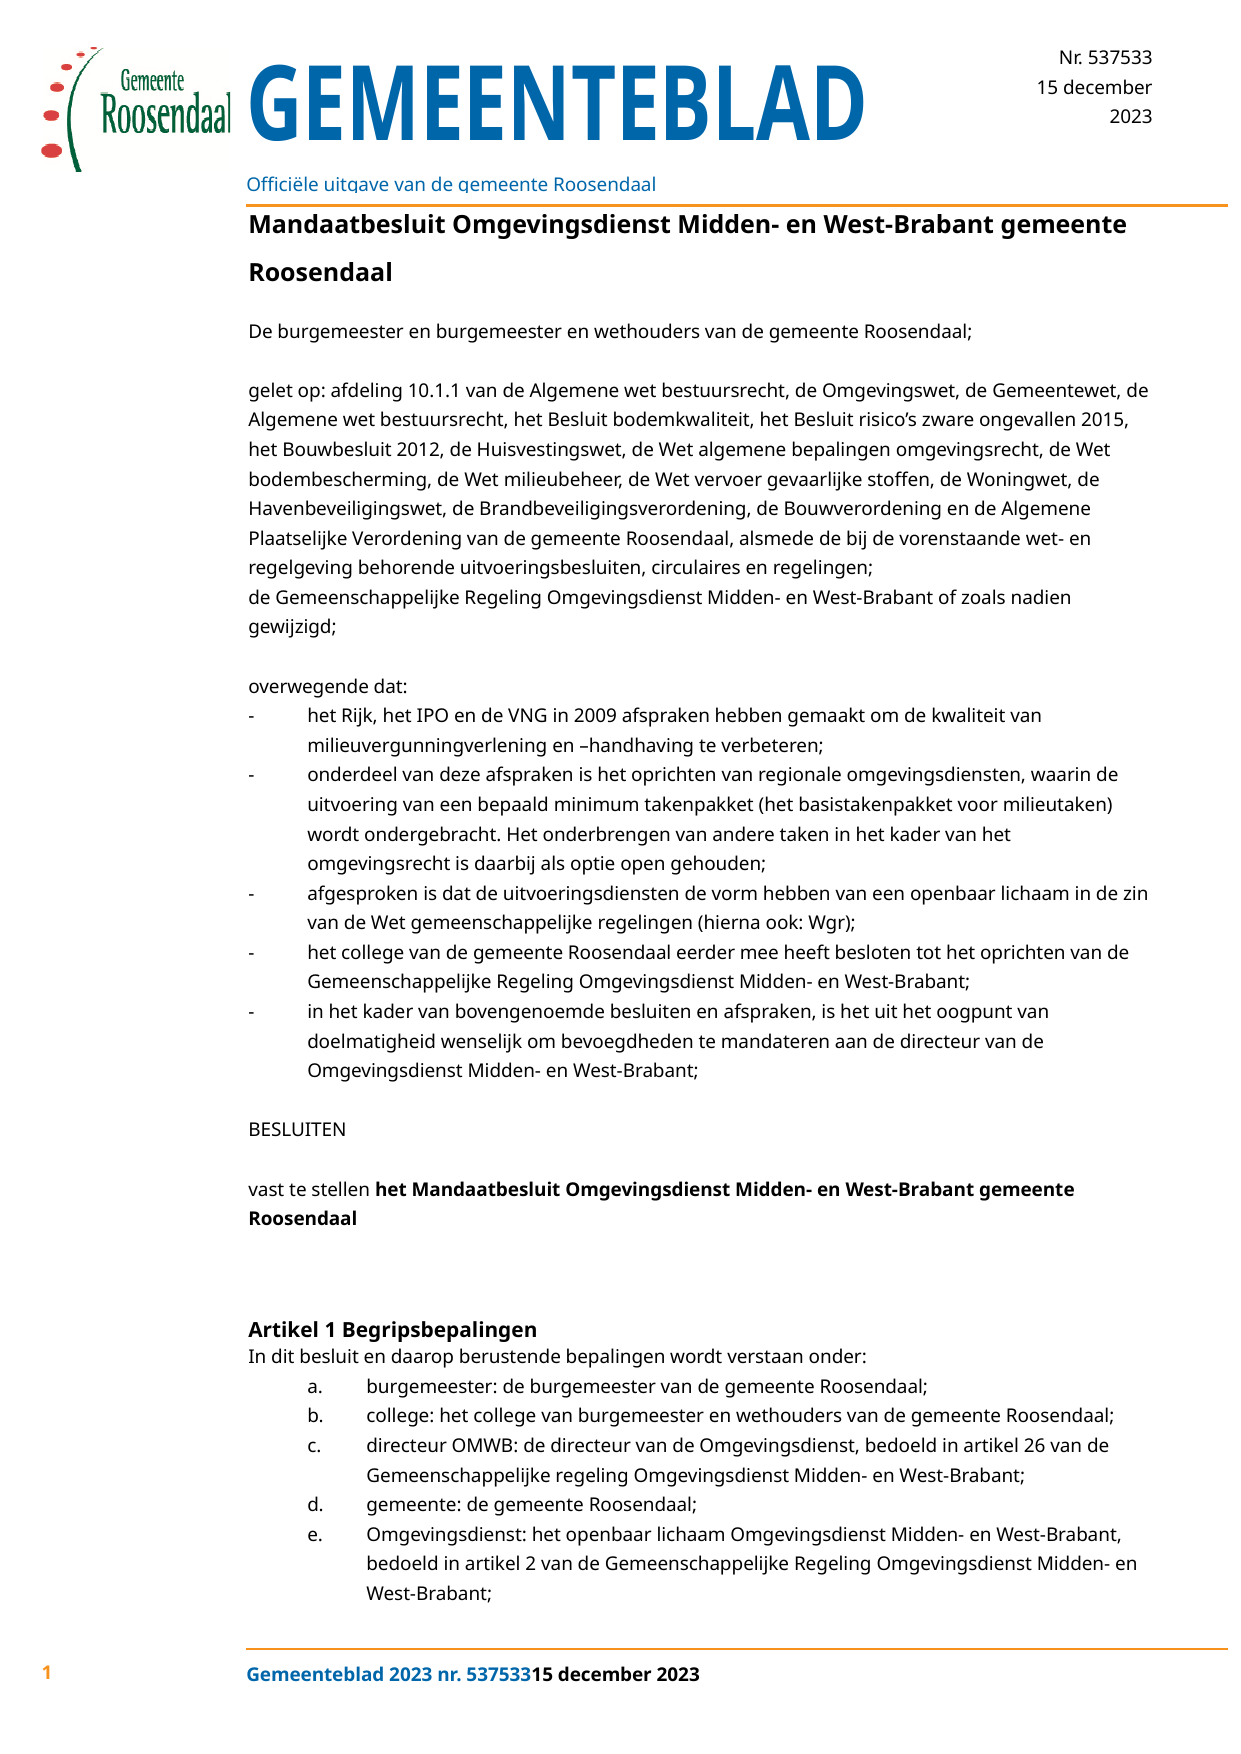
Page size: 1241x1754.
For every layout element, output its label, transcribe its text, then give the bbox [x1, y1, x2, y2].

list het Rijk, het IPO en de VNG in 2009 afspraken hebben gemaakt om de kwaliteit van milieuvergunningverlening en –handhaving te verbeteren; [248, 702, 1152, 758]
picture [41, 47, 231, 172]
list Omgevingsdienst: het openbaar lichaam Omgevingsdienst Midden- en West-Brabant, bedoeld in artikel 2 van de Gemeenschappelijke Regeling Omgevingsdienst Midden- en West-Brabant; [307, 1521, 1152, 1606]
text overwegende dat: [248, 673, 1152, 699]
text vast te stellen het Mandaatbesluit Omgevingsdienst Midden- en West-Brabant gemeente Roosendaal [248, 1176, 1152, 1231]
list college: het college van burgemeester en wethouders van de gemeente Roosendaal; [307, 1403, 1152, 1428]
text Mandaatbesluit Omgevingsdienst Midden- en West-Brabant gemeente Roosendaal [248, 207, 1152, 288]
text Artikel 1 Begripsbepalingen [248, 1315, 1152, 1343]
list het college van de gemeente Roosendaal eerder mee heeft besloten tot het oprichten van de Gemeenschappelijke Regeling Omgevingsdienst Midden- en West-Brabant; [248, 939, 1152, 994]
list directeur OMWB: de directeur van de Omgevingsdienst, bedoeld in artikel 26 van de Gemeenschappelijke regeling Omgevingsdienst Midden- en West-Brabant; [307, 1432, 1152, 1487]
list afgesproken is dat de uitvoeringsdiensten de vorm hebben van een openbaar lichaam in de zin van de Wet gemeenschappelijke regelingen (hierna ook: Wgr); [248, 880, 1152, 935]
text gelet op: afdeling 10.1.1 van de Algemene wet bestuursrecht, de Omgevingswet, de Gemeentewet, de Algemene wet bestuursrecht, het Besluit bodemkwaliteit, het Besluit risico’s zware ongevallen 2015, het Bouwbesluit 2012, de Huisvestingswet, de Wet algemene bepalingen omgevingsrecht, de Wet bodembescherming, de Wet milieubeheer, de Wet vervoer gevaarlijke stoffen, de Woningwet, de Havenbeveiligingswet, de Brandbeveiligingsverordening, de Bouwverordening en de Algemene Plaatselijke Verordening van de gemeente Roosendaal, alsmede de bij de vorenstaande wet- en regelgeving behorende uitvoeringsbesluiten, circulaires en regelingen; [248, 377, 1152, 580]
list burgemeester: de burgemeester van de gemeente Roosendaal; [307, 1373, 1152, 1399]
list gemeente: de gemeente Roosendaal; [307, 1491, 1152, 1517]
text De burgemeester en burgemeester en wethouders van de gemeente Roosendaal; [248, 318, 1152, 344]
text BESLUITEN [248, 1117, 1152, 1142]
list onderdeel van deze afspraken is het oprichten van regionale omgevingsdiensten, waarin de uitvoering van een bepaald minimum takenpakket (het basistakenpakket voor milieutaken) wordt ondergebracht. Het onderbrengen van andere taken in het kader van het omgevingsrecht is daarbij als optie open gehouden; [248, 762, 1152, 876]
list in het kader van bovengenoemde besluiten en afspraken, is het uit het oogpunt van doelmatigheid wenselijk om bevoegdheden te mandateren aan de directeur van de Omgevingsdienst Midden- en West-Brabant; [248, 998, 1152, 1083]
text de Gemeenschappelijke Regeling Omgevingsdienst Midden- en West-Brabant of zoals nadien gewijzigd; [248, 584, 1152, 639]
text In dit besluit en daarop berustende bepalingen wordt verstaan onder: [248, 1343, 1152, 1369]
